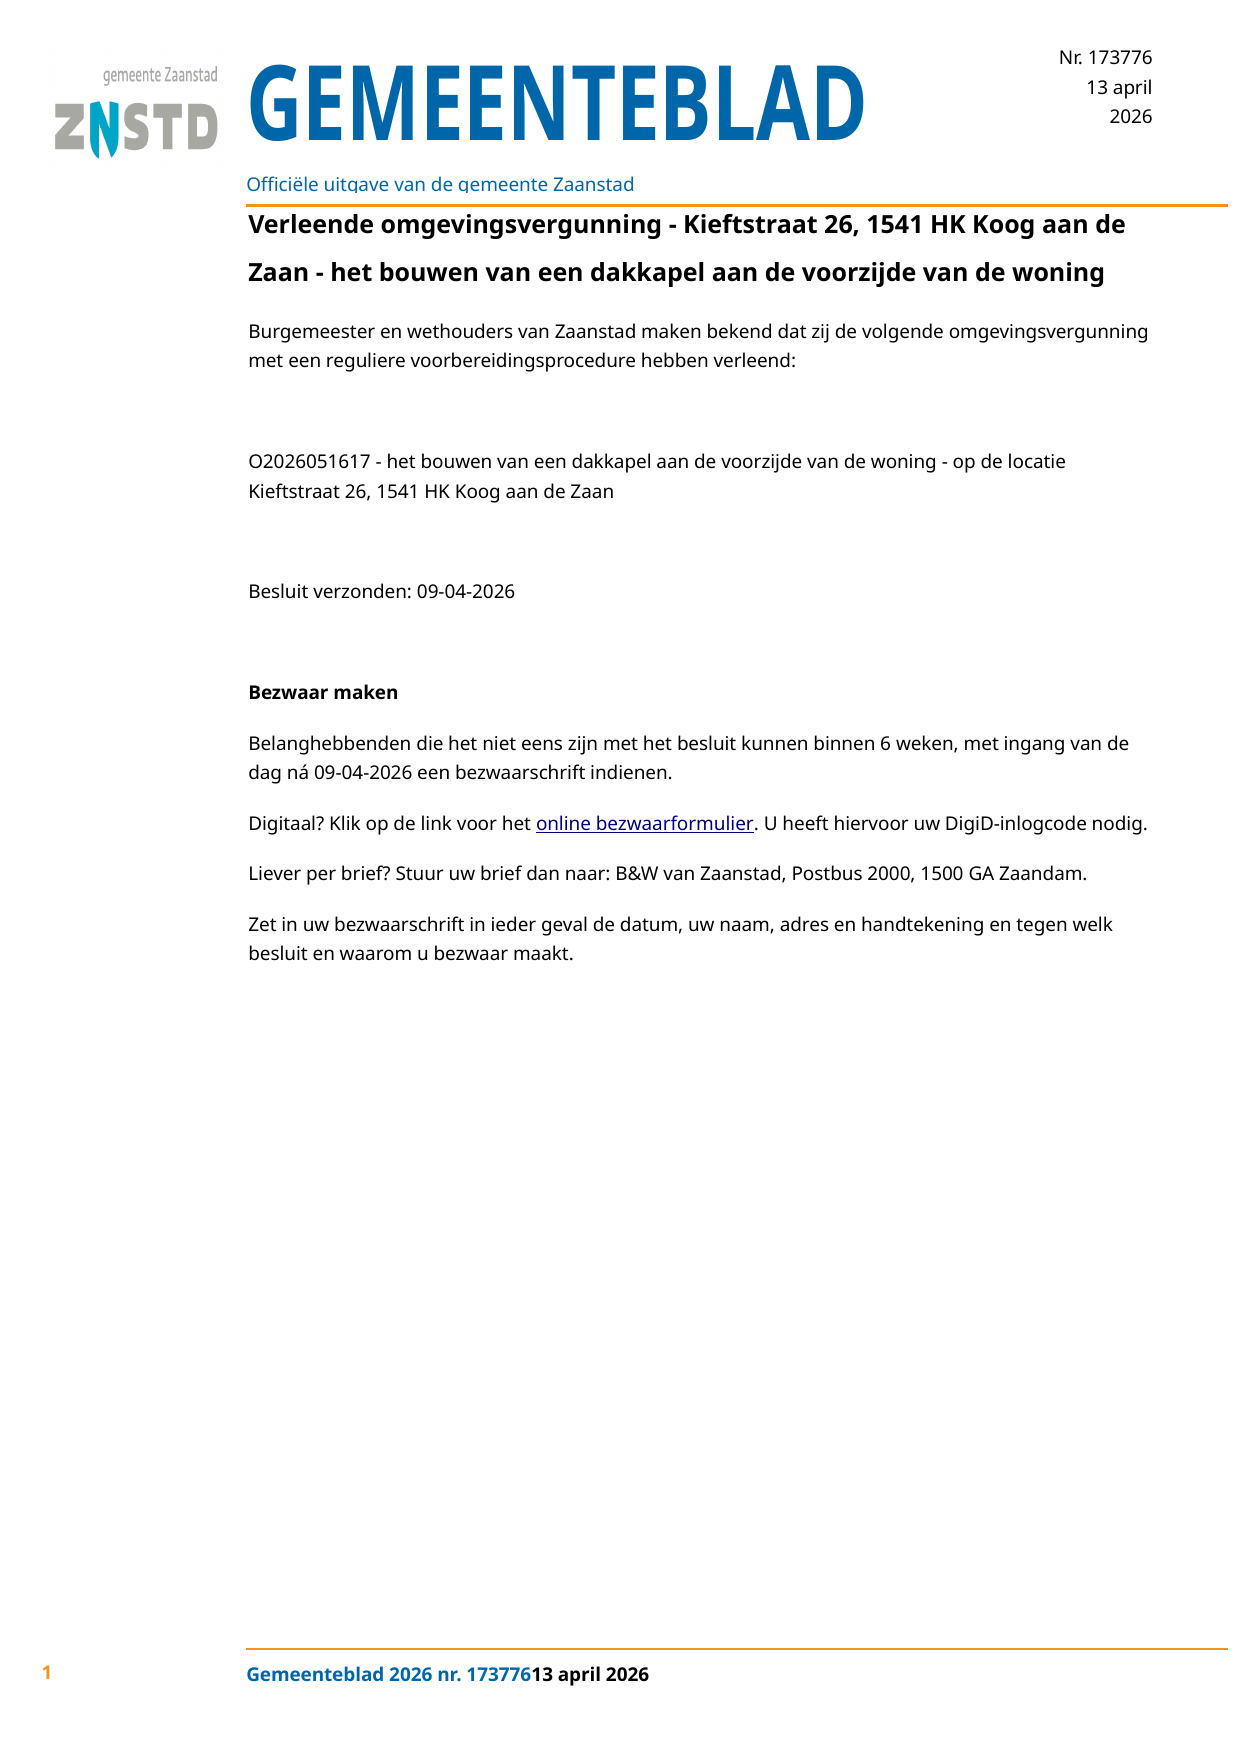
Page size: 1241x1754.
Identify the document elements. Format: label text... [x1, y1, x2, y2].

text Digitaal? Klik op de link voor het online bezwaarformulier. U heeft hiervoor uw DigiD-inlogcode nodig. [248, 810, 1152, 836]
text Burgemeester en wethouders van Zaanstad maken bekend dat zij de volgende omgevingsvergunning met een reguliere voorbereidingsprocedure hebben verleend: [248, 318, 1152, 373]
text Verleende omgevingsvergunning - Kieftstraat 26, 1541 HK Koog aan de Zaan - het bouwen van een dakkapel aan de voorzijde van de woning [248, 207, 1152, 288]
picture [41, 47, 231, 172]
text Zet in uw bezwaarschrift in ieder geval de datum, uw naam, adres en handtekening en tegen welk besluit en waarom u bezwaar maakt. [248, 911, 1152, 966]
text O2026051617 - het bouwen van een dakkapel aan de voorzijde van de woning - op de locatie Kieftstraat 26, 1541 HK Koog aan de Zaan [248, 448, 1152, 504]
text Bezwaar maken [248, 679, 1152, 705]
text Liever per brief? Stuur uw brief dan naar: B&W van Zaanstad, Postbus 2000, 1500 GA Zaandam. [248, 860, 1152, 886]
text Belanghebbenden die het niet eens zijn met het besluit kunnen binnen 6 weken, met ingang van de dag ná 09-04-2026 een bezwaarschrift indienen. [248, 730, 1152, 785]
text Besluit verzonden: 09-04-2026 [248, 579, 1152, 604]
